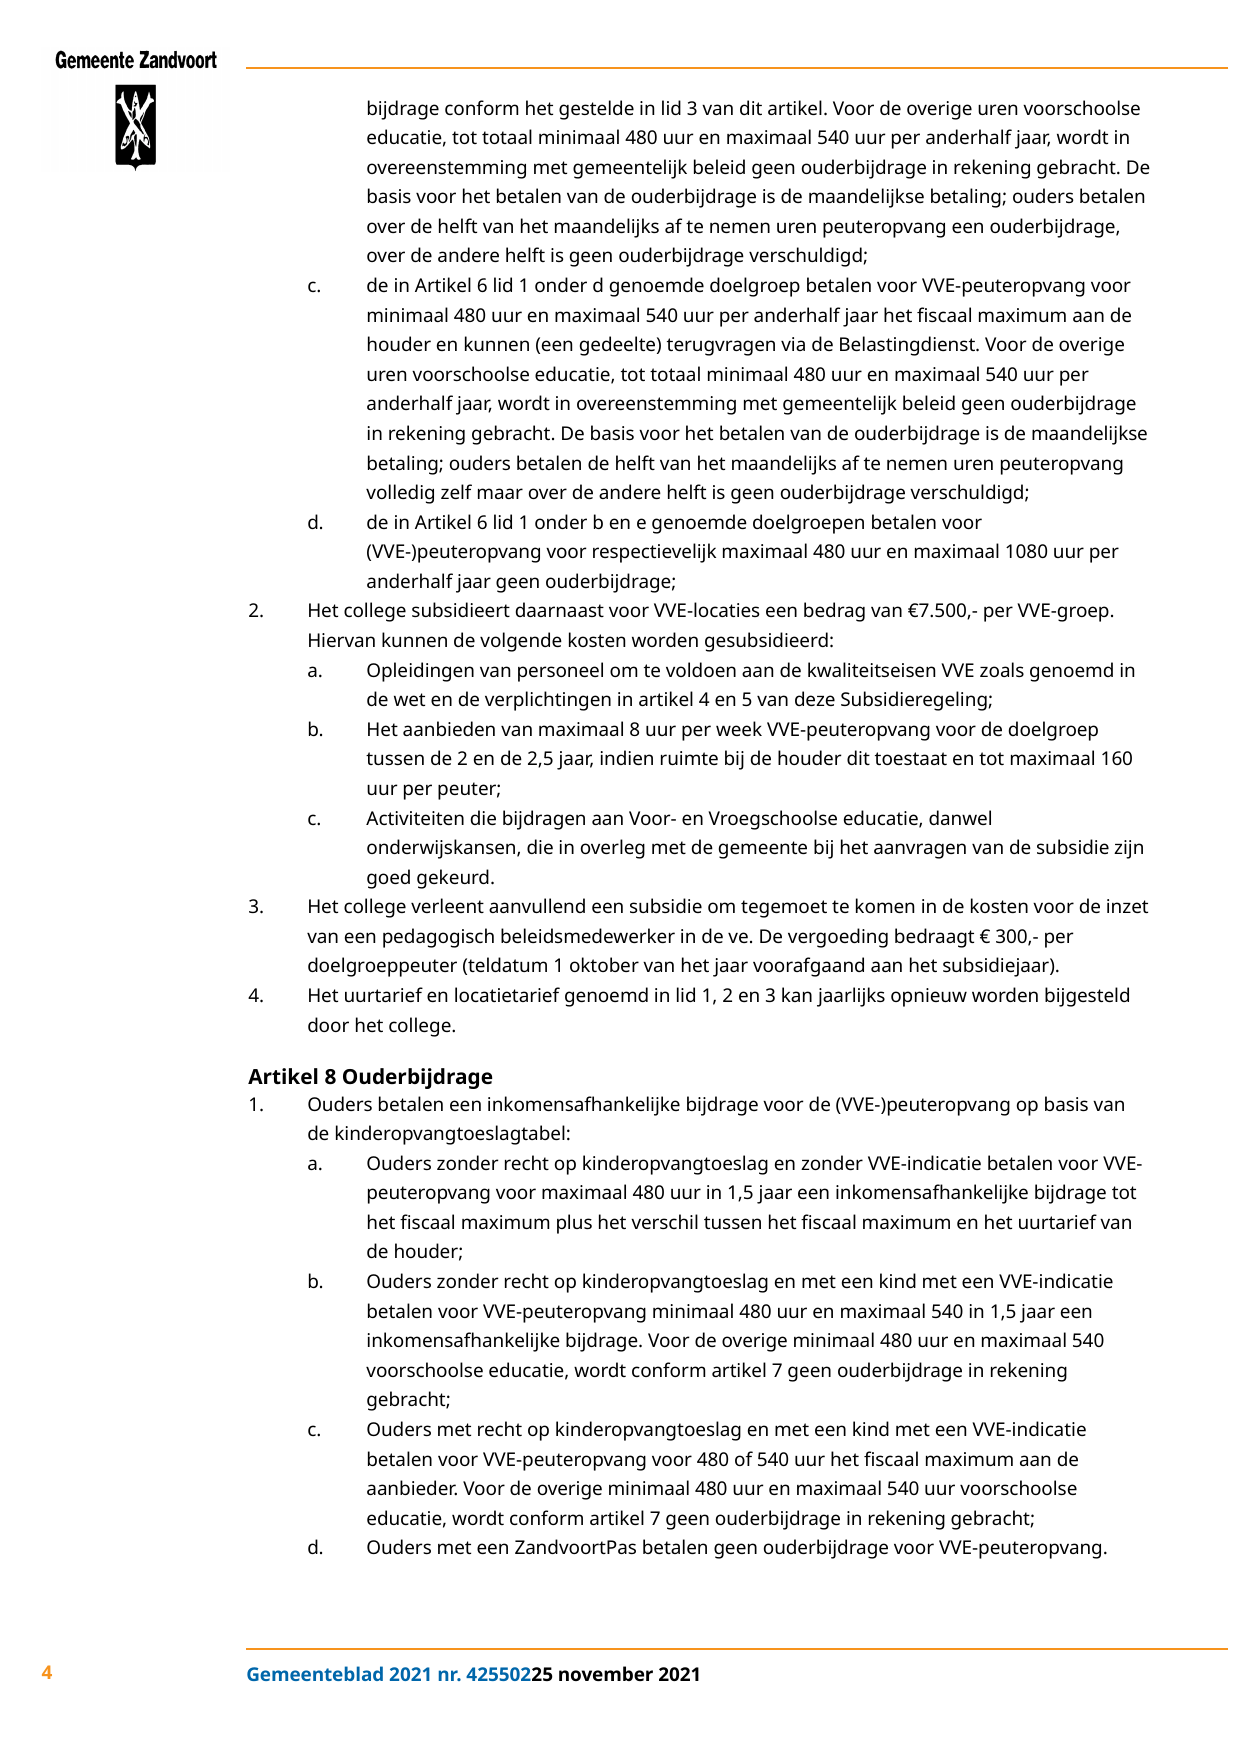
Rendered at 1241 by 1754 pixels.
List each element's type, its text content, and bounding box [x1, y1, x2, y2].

list Ouders met een ZandvoortPas betalen geen ouderbijdrage voor VVE-peuteropvang. [307, 1534, 1152, 1560]
list Het uurtarief en locatietarief genoemd in lid 1, 2 en 3 kan jaarlijks opnieuw worden bijgesteld door het college. [248, 982, 1152, 1038]
list Ouders betalen een inkomensafhankelijke bijdrage voor de (VVE-)peuteropvang op basis van de kinderopvangtoeslagtabel: [248, 1091, 1152, 1146]
list bijdrage conform het gestelde in lid 3 van dit artikel. Voor de overige uren voorschoolse educatie, tot totaal minimaal 480 uur en maximaal 540 uur per anderhalf jaar, wordt in overeenstemming met gemeentelijk beleid geen ouderbijdrage in rekening gebracht. De basis voor het betalen van de ouderbijdrage is de maandelijkse betaling; ouders betalen over de helft van het maandelijks af te nemen uren peuteropvang een ouderbijdrage, over de andere helft is geen ouderbijdrage verschuldigd; [307, 95, 1152, 268]
list Het college subsidieert daarnaast voor VVE-locaties een bedrag van €7.500,- per VVE-groep. Hiervan kunnen de volgende kosten worden gesubsidieerd: [248, 598, 1152, 653]
list de in Artikel 6 lid 1 onder d genoemde doelgroep betalen voor VVE-peuteropvang voor minimaal 480 uur en maximaal 540 uur per anderhalf jaar het fiscaal maximum aan de houder en kunnen (een gedeelte) terugvragen via de Belastingdienst. Voor de overige uren voorschoolse educatie, tot totaal minimaal 480 uur en maximaal 540 uur per anderhalf jaar, wordt in overeenstemming met gemeentelijk beleid geen ouderbijdrage in rekening gebracht. De basis voor het betalen van de ouderbijdrage is de maandelijkse betaling; ouders betalen de helft van het maandelijks af te nemen uren peuteropvang volledig zelf maar over de andere helft is geen ouderbijdrage verschuldigd; [307, 272, 1152, 505]
list Het aanbieden van maximaal 8 uur per week VVE-peuteropvang voor de doelgroep tussen de 2 en de 2,5 jaar, indien ruimte bij de houder dit toestaat en tot maximaal 160 uur per peuter; [307, 716, 1152, 801]
list Ouders met recht op kinderopvangtoeslag en met een kind met een VVE-indicatie betalen voor VVE-peuteropvang voor 480 of 540 uur het fiscaal maximum aan de aanbieder. Voor de overige minimaal 480 uur en maximaal 540 uur voorschoolse educatie, wordt conform artikel 7 geen ouderbijdrage in rekening gebracht; [307, 1416, 1152, 1531]
list Het college verleent aanvullend een subsidie om tegemoet te komen in de kosten voor de inzet van een pedagogisch beleidsmedewerker in de ve. De vergoeding bedraagt € 300,- per doelgroeppeuter (teldatum 1 oktober van het jaar voorafgaand aan het subsidiejaar). [248, 893, 1152, 978]
list Opleidingen van personeel om te voldoen aan de kwaliteitseisen VVE zoals genoemd in de wet en de verplichtingen in artikel 4 en 5 van deze Subsidieregeling; [307, 657, 1152, 712]
picture [41, 47, 231, 172]
list Ouders zonder recht op kinderopvangtoeslag en zonder VVE-indicatie betalen voor VVE-peuteropvang voor maximaal 480 uur in 1,5 jaar een inkomensafhankelijke bijdrage tot het fiscaal maximum plus het verschil tussen het fiscaal maximum en het uurtarief van de houder; [307, 1150, 1152, 1264]
text Artikel 8 Ouderbijdrage [248, 1062, 1152, 1091]
list Ouders zonder recht op kinderopvangtoeslag en met een kind met een VVE-indicatie betalen voor VVE-peuteropvang minimaal 480 uur en maximaal 540 in 1,5 jaar een inkomensafhankelijke bijdrage. Voor de overige minimaal 480 uur en maximaal 540 voorschoolse educatie, wordt conform artikel 7 geen ouderbijdrage in rekening gebracht; [307, 1268, 1152, 1412]
list Activiteiten die bijdragen aan Voor- en Vroegschoolse educatie, danwel onderwijskansen, die in overleg met de gemeente bij het aanvragen van de subsidie zijn goed gekeurd. [307, 805, 1152, 890]
list de in Artikel 6 lid 1 onder b en e genoemde doelgroepen betalen voor (VVE-)peuteropvang voor respectievelijk maximaal 480 uur en maximaal 1080 uur per anderhalf jaar geen ouderbijdrage; [307, 509, 1152, 594]
